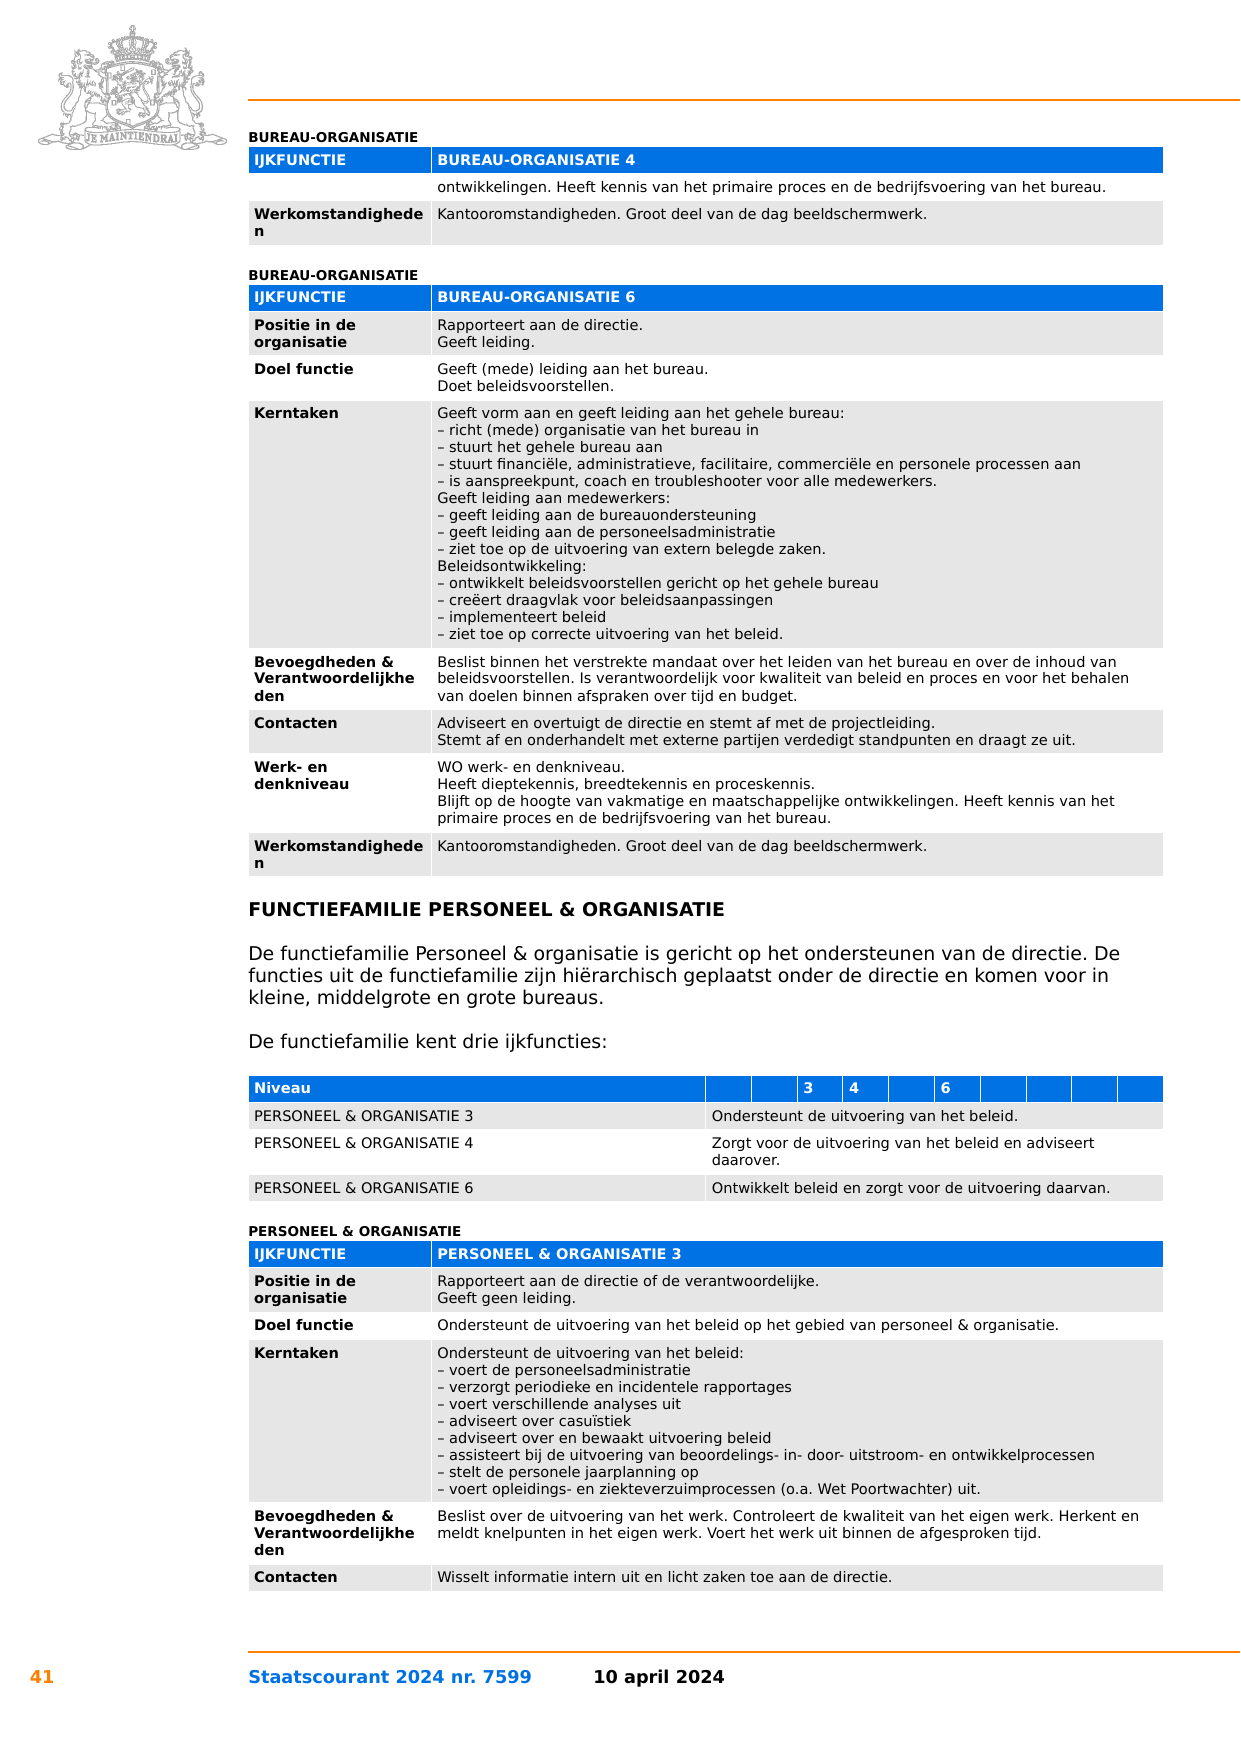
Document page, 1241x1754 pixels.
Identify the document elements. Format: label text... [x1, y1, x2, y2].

table_cell [249, 174, 431, 200]
table_cell Rapporteert aan de directie. Geeft leiding. [432, 312, 1163, 355]
table_cell Ontwikkelt beleid en zorgt voor de uitvoering daarvan. [706, 1175, 1163, 1201]
table_cell Beslist binnen het verstrekte mandaat over het leiden van het bureau en over de inhoud van beleidsvoorstellen. Is verantwoordelijk voor kwaliteit van beleid en proces en voor het behalen van doelen binnen afspraken over tijd en budget. [432, 649, 1163, 709]
table_cell PERSONEEL & ORGANISATIE 3 [432, 1241, 1163, 1267]
table_cell Kerntaken [249, 1340, 431, 1502]
table_cell ontwikkelingen. Heeft kennis van het primaire proces en de bedrijfsvoering van het bureau. [432, 174, 1163, 200]
table_cell Contacten [249, 710, 431, 753]
table_header BUREAU-ORGANISATIE [248, 130, 1163, 146]
table_cell Geeft (mede) leiding aan het bureau. Doet beleidsvoorstellen. [432, 356, 1163, 399]
table_cell Bevoegdheden & Verantwoordelijkheden [249, 1503, 431, 1563]
table_cell Beslist over de uitvoering van het werk. Controleert de kwaliteit van het eigen werk. Herkent en meldt knelpunten in het eigen werk. Voert het werk uit binnen de afgesproken tijd. [432, 1503, 1163, 1563]
table_cell Zorgt voor de uitvoering van het beleid en adviseert daarover. [706, 1130, 1163, 1174]
table_cell PERSONEEL & ORGANISATIE 6 [249, 1175, 705, 1201]
table_cell Ondersteunt de uitvoering van het beleid op het gebied van personeel & organisatie. [432, 1313, 1163, 1339]
table_cell Contacten [249, 1565, 431, 1591]
table_cell Doel functie [249, 1313, 431, 1339]
table_header [981, 1076, 1026, 1102]
table_cell IJKFUNCTIE [249, 1241, 431, 1267]
table_cell Werkomstandigheden [249, 201, 431, 245]
table_cell WO werk- en denkniveau. Heeft dieptekennis, breedtekennis en proceskennis. Blijft op de hoogte van vakmatige en maatschappelijke ontwikkelingen. Heeft kennis van het primaire proces en de bedrijfsvoering van het bureau. [432, 755, 1163, 832]
table_cell IJKFUNCTIE [249, 147, 431, 173]
text De functiefamilie Personeel & organisatie is gericht op het ondersteunen van de directie. De functies uit de functiefamilie zijn hiërarchisch geplaatst onder de directie en komen voor in kleine, middelgrote en grote bureaus. [248, 943, 1163, 1009]
table_cell PERSONEEL & ORGANISATIE 4 [249, 1130, 705, 1174]
picture [38, 25, 227, 150]
table_cell Doel functie [249, 356, 431, 399]
table_header [1027, 1076, 1071, 1102]
table_header 6 [935, 1076, 980, 1102]
table_header [706, 1076, 751, 1102]
table_cell Werk- en denkniveau [249, 755, 431, 832]
table_cell Kantooromstandigheden. Groot deel van de dag beeldschermwerk. [432, 201, 1163, 245]
table_cell Positie in de organisatie [249, 1268, 431, 1312]
table_cell BUREAU-ORGANISATIE 4 [432, 147, 1163, 173]
subtitle FUNCTIEFAMILIE PERSONEEL & ORGANISATIE [248, 899, 1163, 921]
table_cell Rapporteert aan de directie of de verantwoordelijke. Geeft geen leiding. [432, 1268, 1163, 1312]
table_cell IJKFUNCTIE [249, 285, 431, 311]
table_header PERSONEEL & ORGANISATIE [248, 1224, 1163, 1240]
table_header 3 [798, 1076, 842, 1102]
table_header [752, 1076, 797, 1102]
table_cell PERSONEEL & ORGANISATIE 3 [249, 1103, 705, 1129]
table_cell Kantooromstandigheden. Groot deel van de dag beeldschermwerk. [432, 833, 1163, 876]
table_cell Positie in de organisatie [249, 312, 431, 355]
table_cell Adviseert en overtuigt de directie en stemt af met de projectleiding. Stemt af en onderhandelt met externe partijen verdedigt standpunten en draagt ze uit. [432, 710, 1163, 753]
table_cell BUREAU-ORGANISATIE 6 [432, 285, 1163, 311]
table_cell Wisselt informatie intern uit en licht zaken toe aan de directie. [432, 1565, 1163, 1591]
table_header BUREAU-ORGANISATIE [248, 268, 1163, 283]
table_cell Ondersteunt de uitvoering van het beleid: – voert de personeelsadministratie – verzorgt periodieke en incidentele rapportages – voert verschillende analyses uit – adviseert over casuïstiek – adviseert over en bewaakt uitvoering beleid – assisteert bij de uitvoering van beoordelings- in- door- uitstroom- en ontwikkelprocessen – stelt de personele jaarplanning op – voert opleidings- en ziekteverzuimprocessen (o.a. Wet Poortwachter) uit. [432, 1340, 1163, 1502]
table_header [889, 1076, 934, 1102]
table_cell Geeft vorm aan en geeft leiding aan het gehele bureau: – richt (mede) organisatie van het bureau in – stuurt het gehele bureau aan – stuurt financiële, administratieve, facilitaire, commerciële en personele processen aan – is aanspreekpunt, coach en troubleshooter voor alle medewerkers. Geeft leiding aan medewerkers: – geeft leiding aan de bureauondersteuning – geeft leiding aan de personeelsadministratie – ziet toe op de uitvoering van extern belegde zaken. Beleidsontwikkeling: – ontwikkelt beleidsvoorstellen gericht op het gehele bureau – creëert draagvlak voor beleidsaanpassingen – implementeert beleid – ziet toe op correcte uitvoering van het beleid. [432, 401, 1163, 648]
table_header Niveau [249, 1076, 705, 1102]
text De functiefamilie kent drie ijkfuncties: [248, 1031, 1163, 1053]
table_cell Ondersteunt de uitvoering van het beleid. [706, 1103, 1163, 1129]
table_cell Bevoegdheden & Verantwoordelijkheden [249, 649, 431, 709]
table_cell Werkomstandigheden [249, 833, 431, 876]
table_header [1118, 1076, 1163, 1102]
table_header 4 [843, 1076, 888, 1102]
table_header [1072, 1076, 1117, 1102]
table_cell Kerntaken [249, 401, 431, 648]
